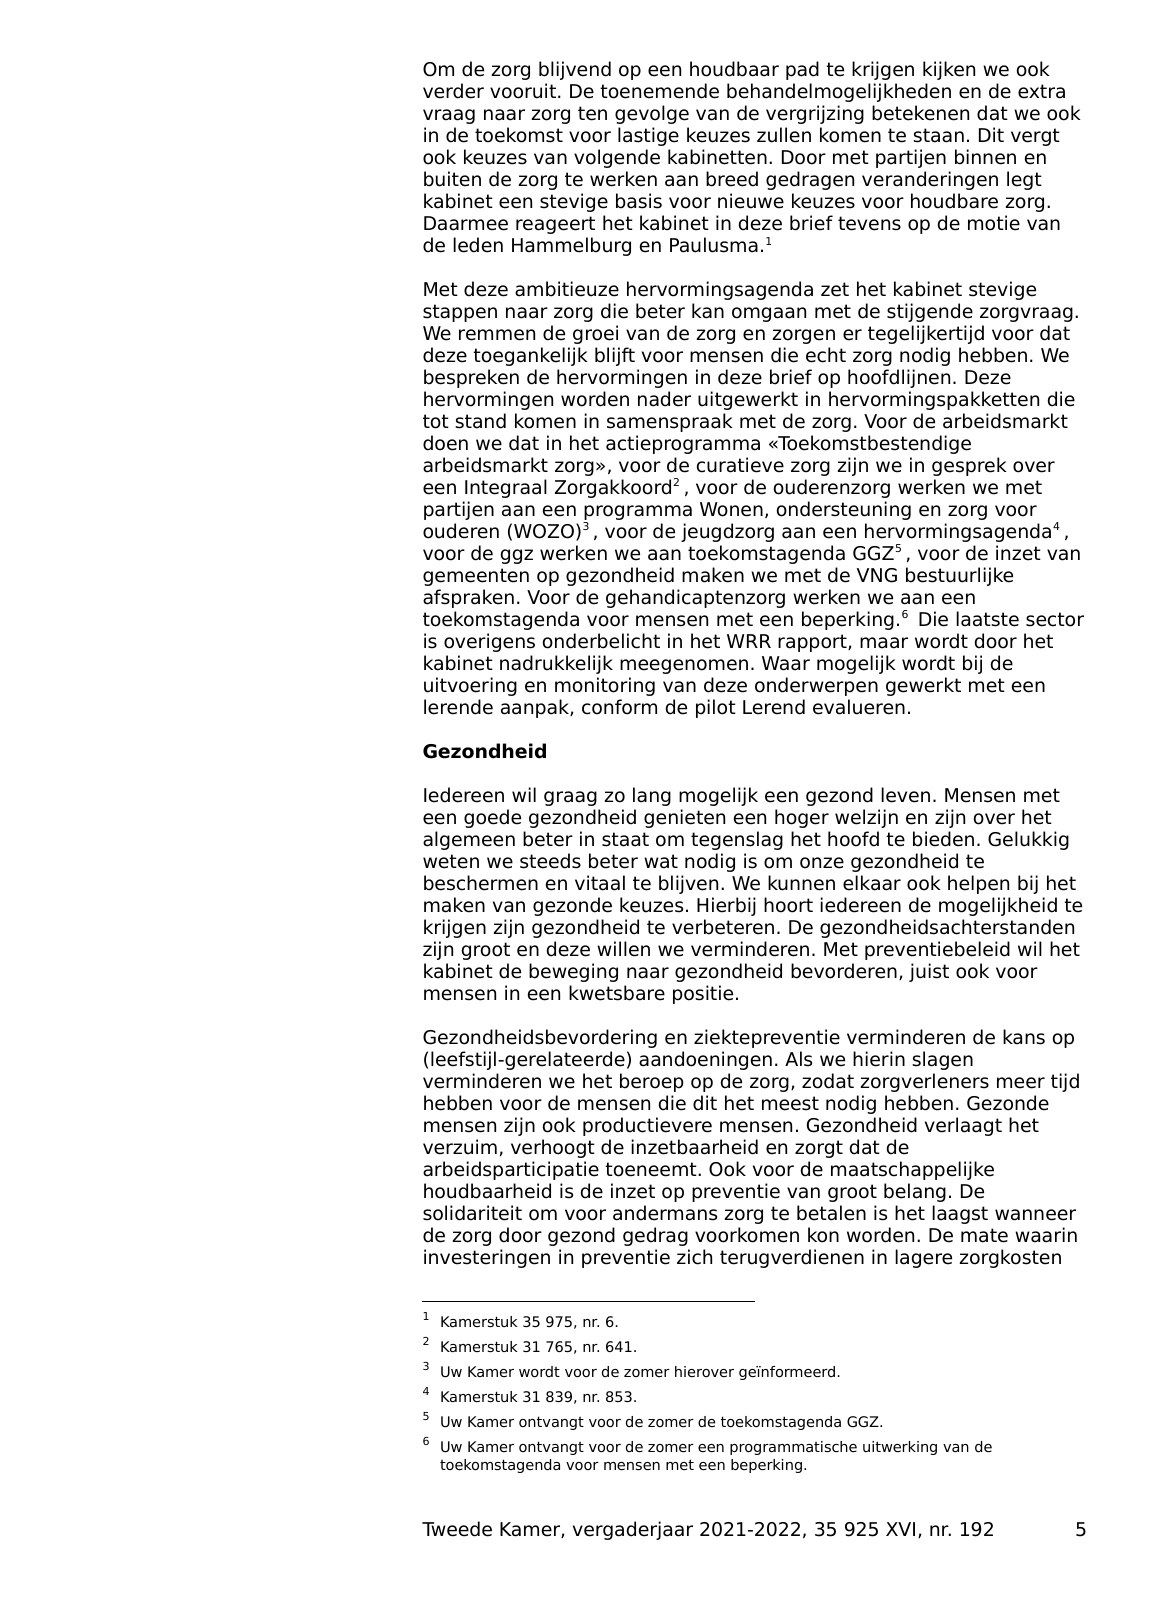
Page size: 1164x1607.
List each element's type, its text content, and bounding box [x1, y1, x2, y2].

text Uw Kamer ontvangt voor de zomer een programmatische uitwerking van de toekomstagenda voor mensen met een beperking. [422, 1435, 1087, 1474]
text Gezondheidsbevordering en ziektepreventie verminderen de kans op (leefstijl-gerelateerde) aandoeningen. Als we hierin slagen verminderen we het beroep op de zorg, zodat zorgverleners meer tijd hebben voor de mensen die dit het meest nodig hebben. Gezonde mensen zijn ook productievere mensen. Gezondheid verlaagt het verzuim, verhoogt de inzetbaarheid en zorgt dat de arbeidsparticipatie toeneemt. Ook voor de maatschappelijke houdbaarheid is de inzet op preventie van groot belang. De solidariteit om voor andermans zorg te betalen is het laagst wanneer de zorg door gezond gedrag voorkomen kon worden. De mate waarin investeringen in preventie zich terugverdienen in lagere zorgkosten [422, 1027, 1087, 1269]
text Met deze ambitieuze hervormingsagenda zet het kabinet stevige stappen naar zorg die beter kan omgaan met de stijgende zorgvraag. We remmen de groei van de zorg en zorgen er tegelijkertijd voor dat deze toegankelijk blijft voor mensen die echt zorg nodig hebben. We bespreken de hervormingen in deze brief op hoofdlijnen. Deze hervormingen worden nader uitgewerkt in hervormingspakketten die tot stand komen in samenspraak met de zorg. Voor de arbeidsmarkt doen we dat in het actieprogramma «Toekomstbestendige arbeidsmarkt zorg», voor de curatieve zorg zijn we in gesprek over een Integraal Zorgakkoord, voor de ouderenzorg werken we met partijen aan een programma Wonen, ondersteuning en zorg voor ouderen (WOZO), voor de jeugdzorg aan een hervormingsagenda, voor de ggz werken we aan toekomstagenda GGZ, voor de inzet van gemeenten op gezondheid maken we met de VNG bestuurlijke afspraken. Voor de gehandicaptenzorg werken we aan een toekomstagenda voor mensen met een beperking. Die laatste sector is overigens onderbelicht in het WRR rapport, maar wordt door het kabinet nadrukkelijk meegenomen. Waar mogelijk wordt bij de uitvoering en monitoring van deze onderwerpen gewerkt met een lerende aanpak, conform de pilot Lerend evalueren. [422, 279, 1087, 719]
text Kamerstuk 35 975, nr. 6. [422, 1310, 1087, 1332]
text Om de zorg blijvend op een houdbaar pad te krijgen kijken we ook verder vooruit. De toenemende behandelmogelijkheden en de extra vraag naar zorg ten gevolge van de vergrijzing betekenen dat we ook in de toekomst voor lastige keuzes zullen komen te staan. Dit vergt ook keuzes van volgende kabinetten. Door met partijen binnen en buiten de zorg te werken aan breed gedragen veranderingen legt kabinet een stevige basis voor nieuwe keuzes voor houdbare zorg. Daarmee reageert het kabinet in deze brief tevens op de motie van de leden Hammelburg en Paulusma. [422, 59, 1087, 257]
text Uw Kamer wordt voor de zomer hierover geïnformeerd. [422, 1360, 1087, 1382]
text Kamerstuk 31 839, nr. 853. [422, 1385, 1087, 1407]
text Uw Kamer ontvangt voor de zomer de toekomstagenda GGZ. [422, 1410, 1087, 1432]
subtitle Gezondheid [422, 741, 1087, 763]
text Kamerstuk 31 765, nr. 641. [422, 1335, 1087, 1357]
text Iedereen wil graag zo lang mogelijk een gezond leven. Mensen met een goede gezondheid genieten een hoger welzijn en zijn over het algemeen beter in staat om tegenslag het hoofd te bieden. Gelukkig weten we steeds beter wat nodig is om onze gezondheid te beschermen en vitaal te blijven. We kunnen elkaar ook helpen bij het maken van gezonde keuzes. Hierbij hoort iedereen de mogelijkheid te krijgen zijn gezondheid te verbeteren. De gezondheidsachterstanden zijn groot en deze willen we verminderen. Met preventiebeleid wil het kabinet de beweging naar gezondheid bevorderen, juist ook voor mensen in een kwetsbare positie. [422, 785, 1087, 1005]
